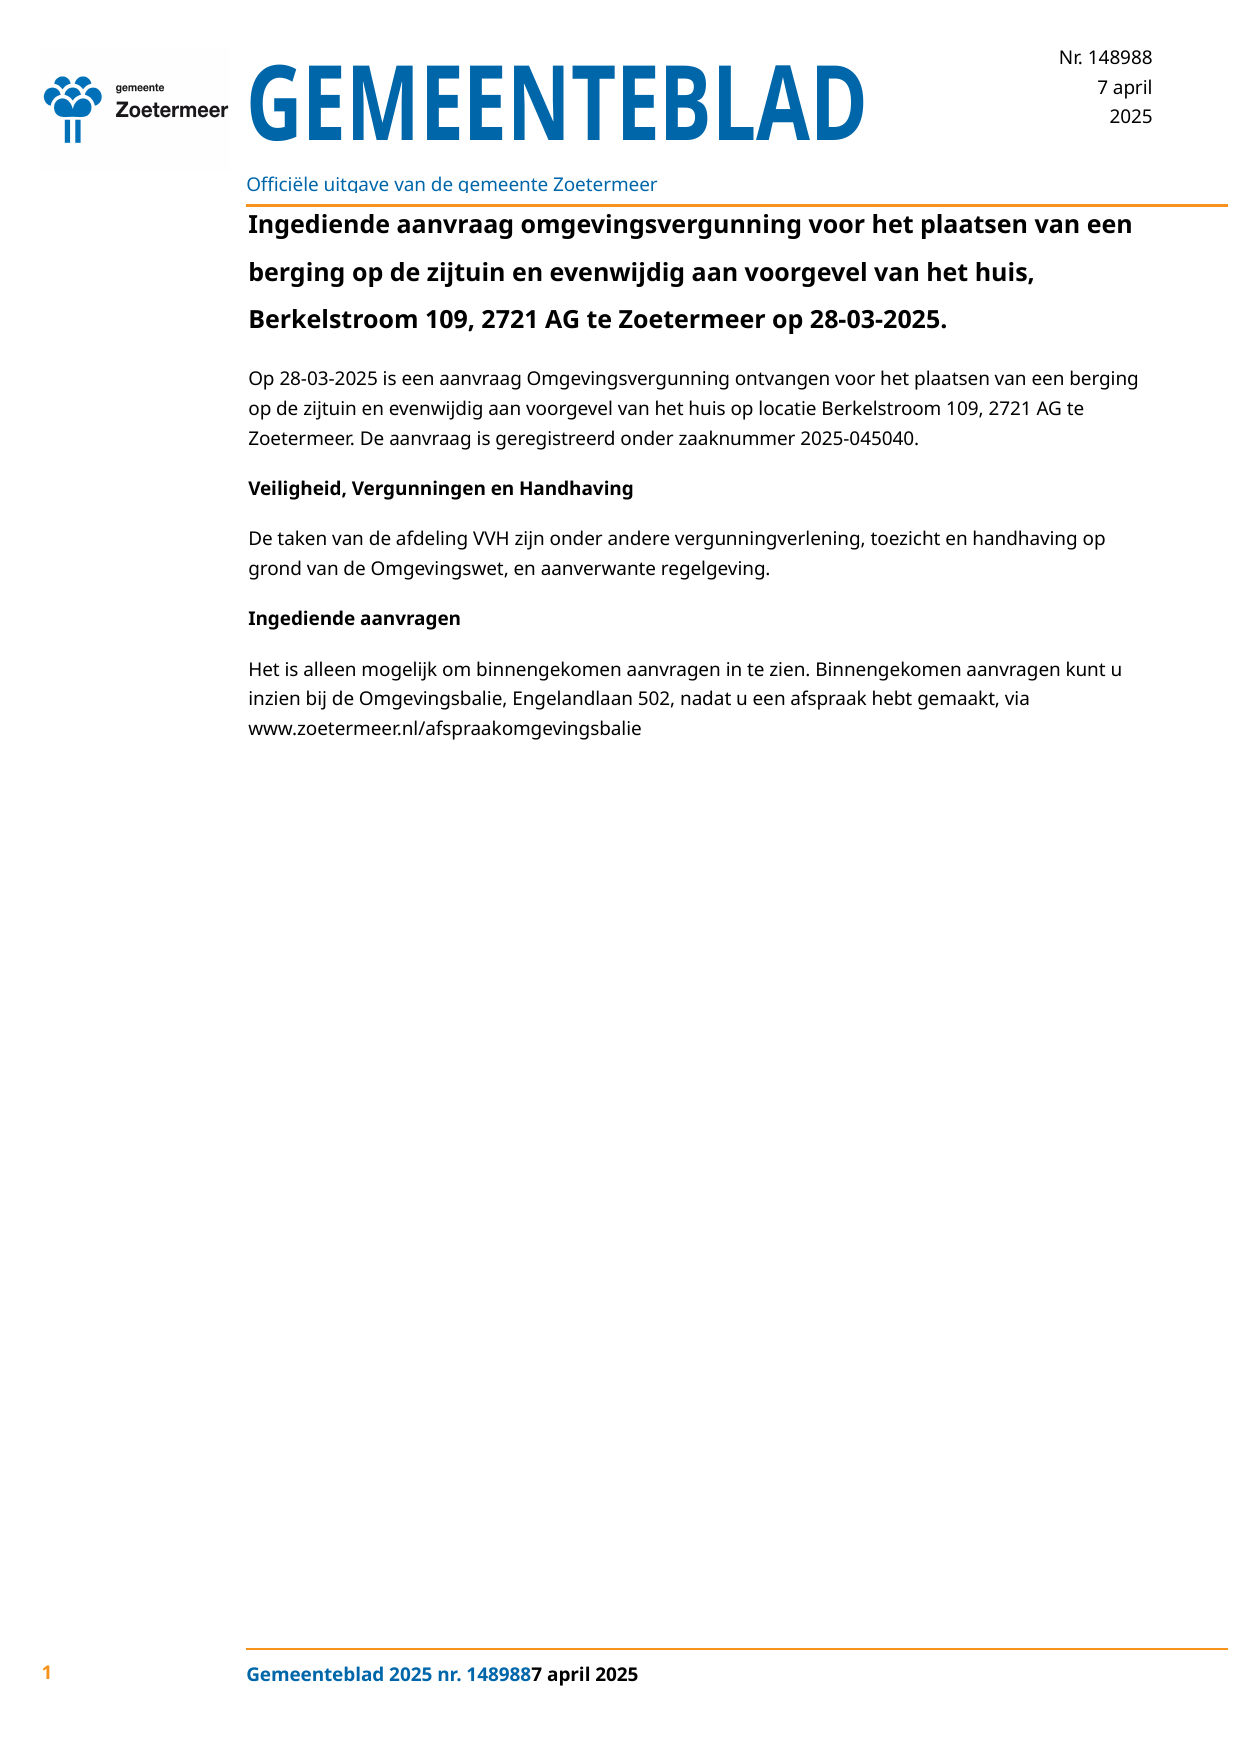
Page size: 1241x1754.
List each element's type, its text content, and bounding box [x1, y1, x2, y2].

text De taken van de afdeling VVH zijn onder andere vergunningverlening, toezicht en handhaving op grond van de Omgevingswet, en aanverwante regelgeving. [248, 526, 1152, 581]
text Veiligheid, Vergunningen en Handhaving [248, 475, 1152, 501]
text Het is alleen mogelijk om binnengekomen aanvragen in te zien. Binnengekomen aanvragen kunt u inzien bij de Omgevingsbalie, Engelandlaan 502, nadat u een afspraak hebt gemaakt, via www.zoetermeer.nl/afspraakomgevingsbalie [248, 656, 1152, 741]
text Ingediende aanvraag omgevingsvergunning voor het plaatsen van een berging op de zijtuin en evenwijdig aan voorgevel van het huis, Berkelstroom 109, 2721 AG te Zoetermeer op 28-03-2025. [248, 207, 1152, 336]
text Ingediende aanvragen [248, 606, 1152, 631]
picture [41, 47, 231, 172]
text Op 28-03-2025 is een aanvraag Omgevingsvergunning ontvangen voor het plaatsen van een berging op de zijtuin en evenwijdig aan voorgevel van het huis op locatie Berkelstroom 109, 2721 AG te Zoetermeer. De aanvraag is geregistreerd onder zaaknummer 2025-045040. [248, 366, 1152, 450]
